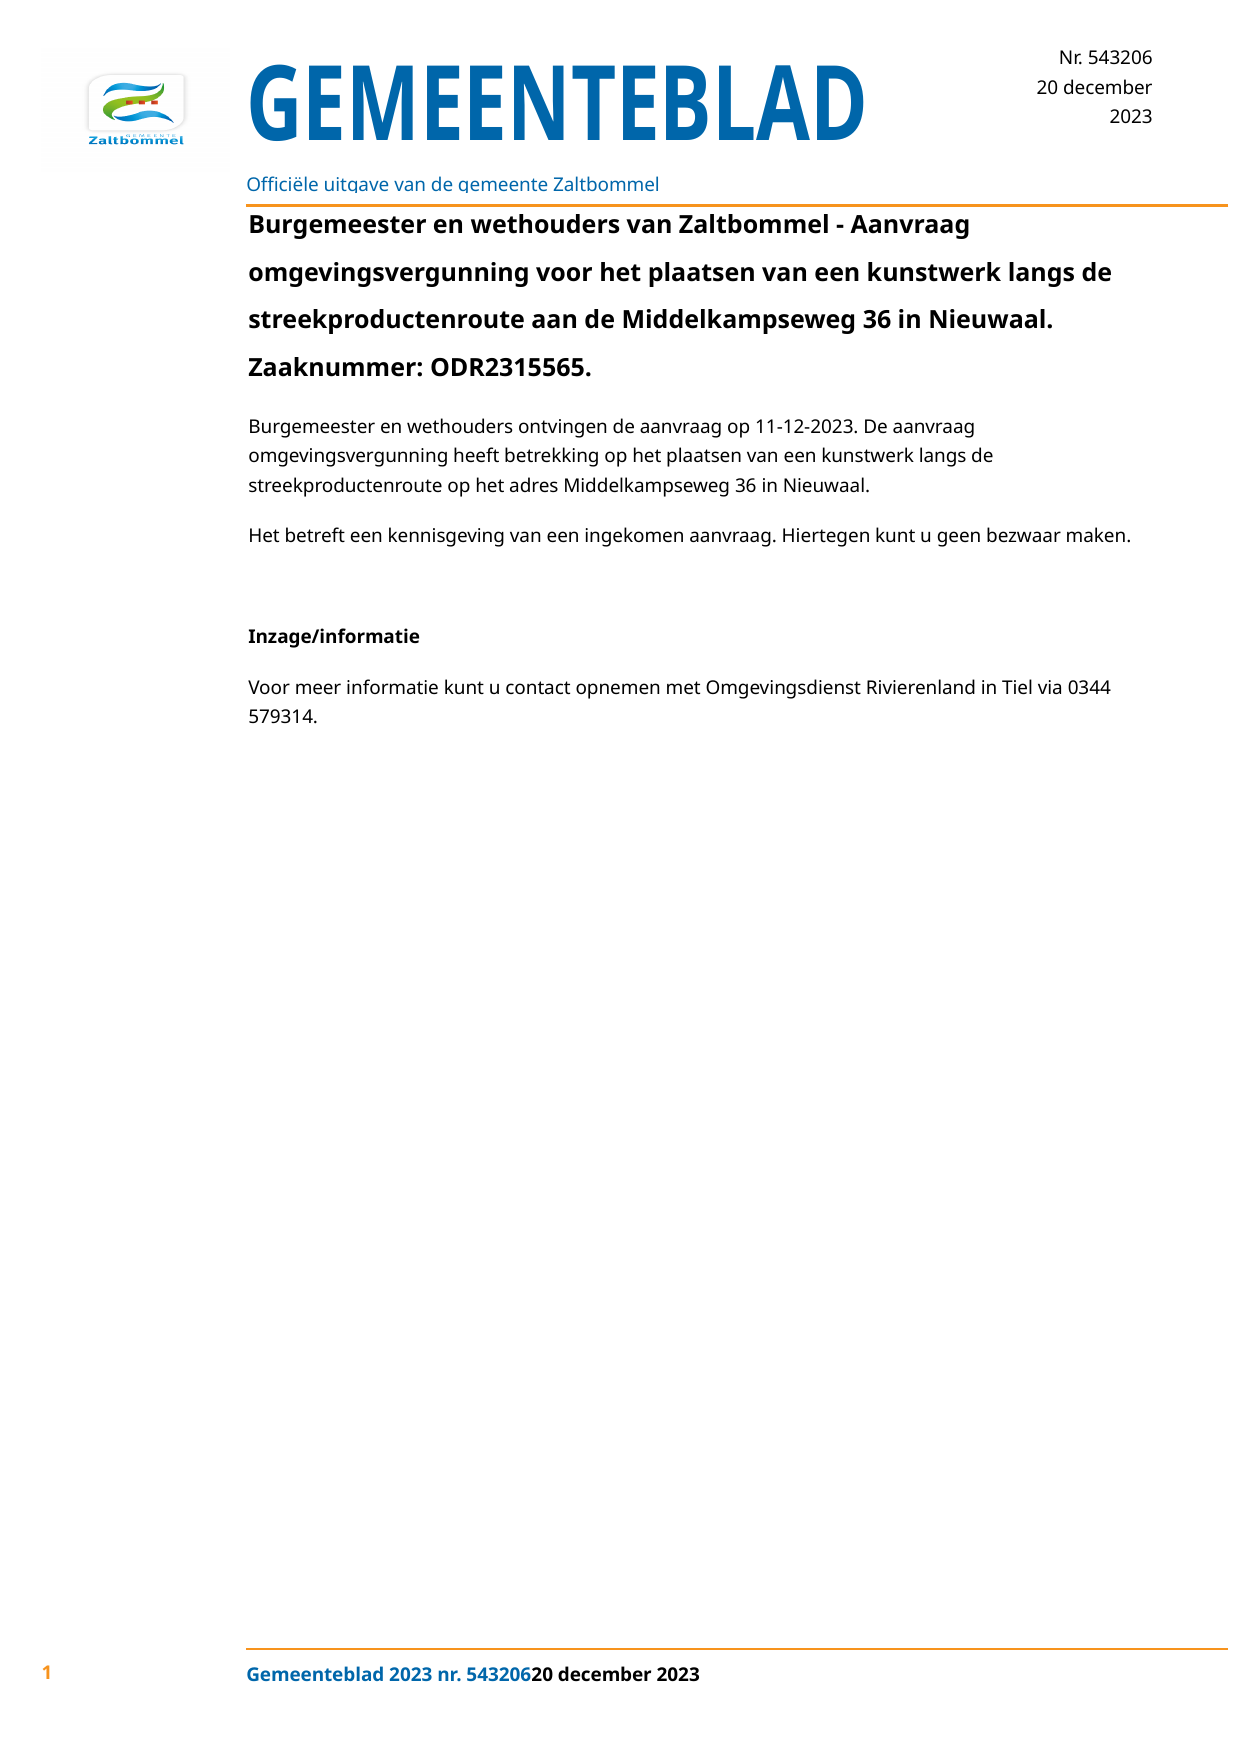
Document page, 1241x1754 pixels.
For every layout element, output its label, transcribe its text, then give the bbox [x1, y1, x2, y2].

text Burgemeester en wethouders van Zaltbommel - Aanvraag omgevingsvergunning voor het plaatsen van een kunstwerk langs de streekproductenroute aan de Middelkampseweg 36 in Nieuwaal. Zaaknummer: ODR2315565. [248, 207, 1152, 384]
text Inzage/informatie [248, 623, 1152, 649]
text Voor meer informatie kunt u contact opnemen met Omgevingsdienst Rivierenland in Tiel via 0344 579314. [248, 674, 1152, 729]
text Burgemeester en wethouders ontvingen de aanvraag op 11-12-2023. De aanvraag omgevingsvergunning heeft betrekking op het plaatsen van een kunstwerk langs de streekproductenroute op het adres Middelkampseweg 36 in Nieuwaal. [248, 413, 1152, 498]
picture [41, 47, 231, 172]
text Het betreft een kennisgeving van een ingekomen aanvraag. Hiertegen kunt u geen bezwaar maken. [248, 523, 1152, 548]
